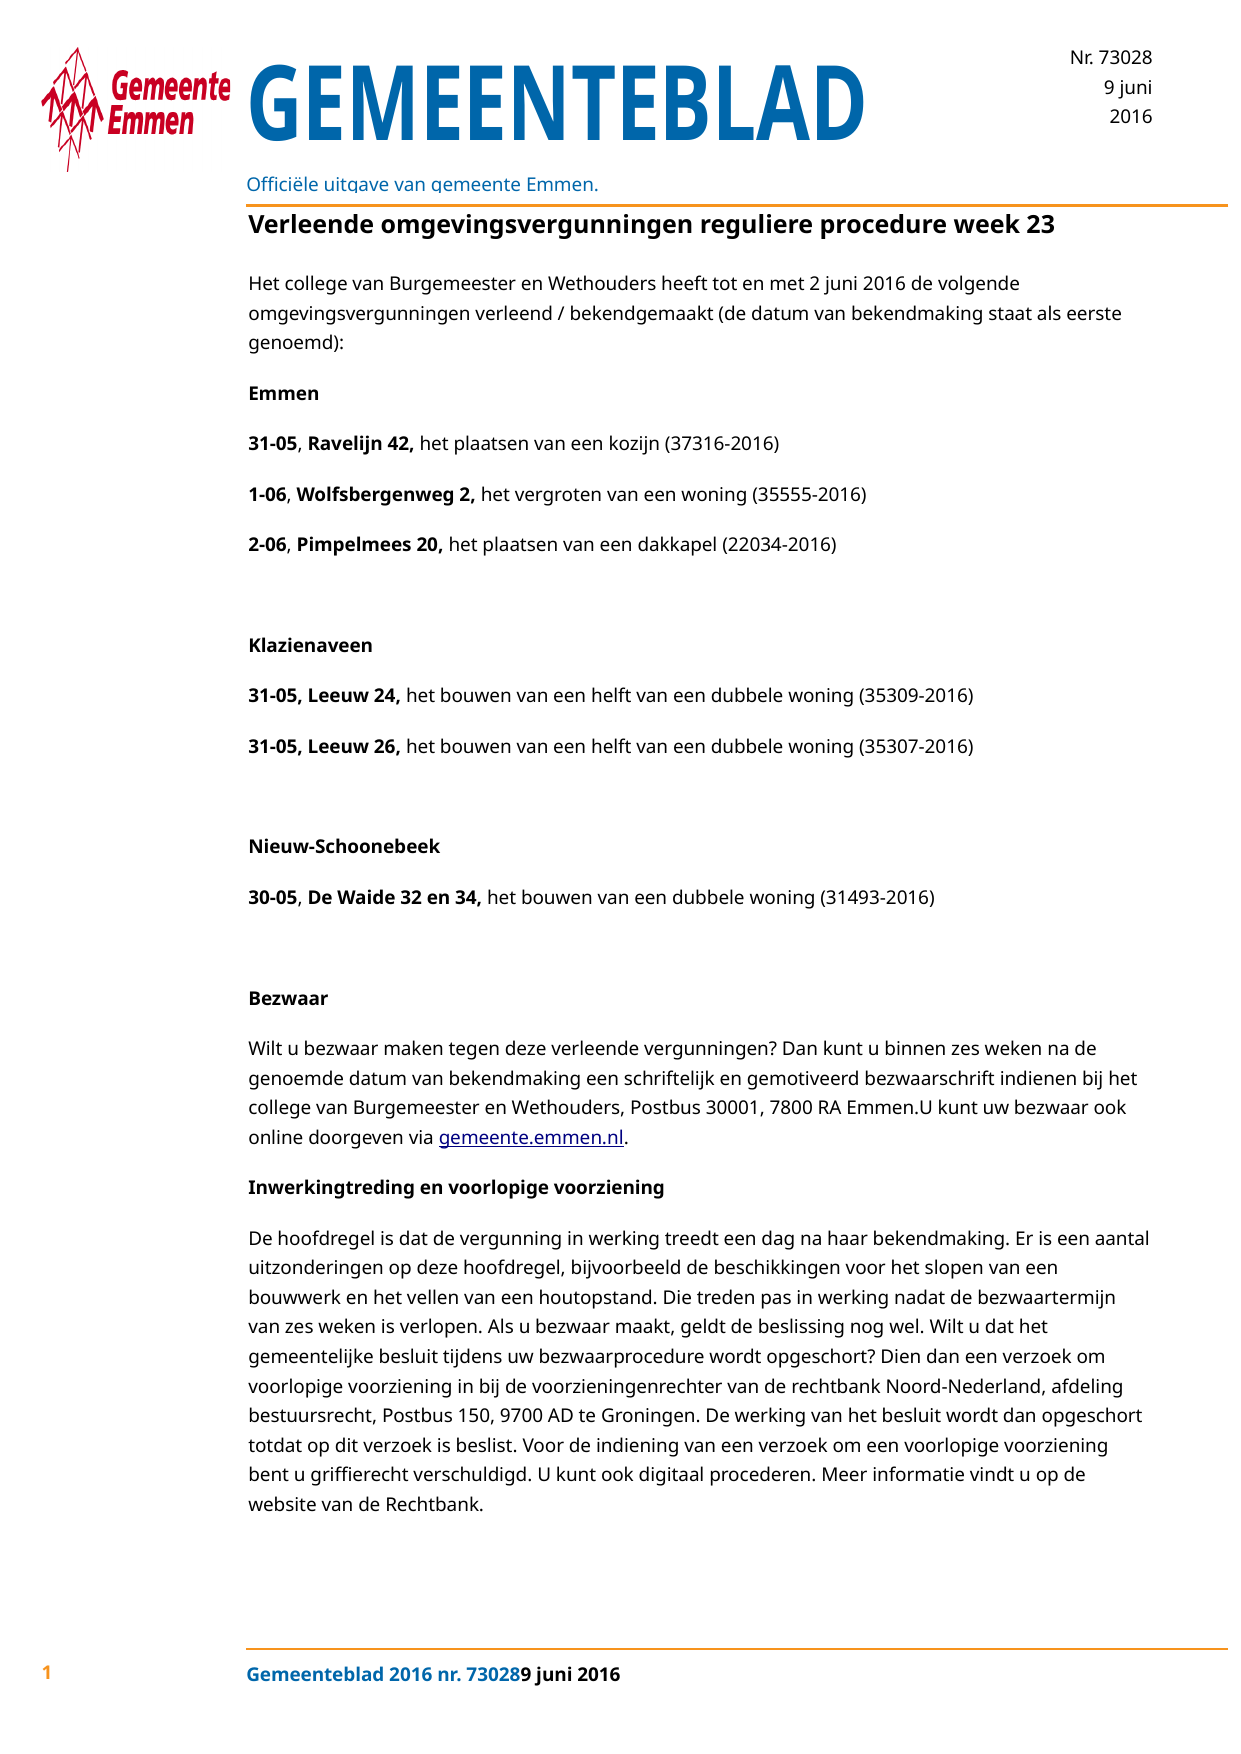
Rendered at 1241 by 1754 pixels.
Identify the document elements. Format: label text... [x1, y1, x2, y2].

text 31-05, Ravelijn 42, het plaatsen van een kozijn (37316-2016) [248, 430, 1152, 456]
text Inwerkingtreding en voorlopige voorziening [248, 1174, 1152, 1200]
text Klazienaveen [248, 632, 1152, 658]
text De hoofdregel is dat de vergunning in werking treedt een dag na haar bekendmaking. Er is een aantal uitzonderingen op deze hoofdregel, bijvoorbeeld de beschikkingen voor het slopen van een bouwwerk en het vellen van een houtopstand. Die treden pas in werking nadat de bezwaartermijn van zes weken is verlopen. Als u bezwaar maakt, geldt de beslissing nog wel. Wilt u dat het gemeentelijke besluit tijdens uw bezwaarprocedure wordt opgeschort? Dien dan een verzoek om voorlopige voorziening in bij de voorzieningenrechter van de rechtbank Noord-Nederland, afdeling bestuursrecht, Postbus 150, 9700 AD te Groningen. De werking van het besluit wordt dan opgeschort totdat op dit verzoek is beslist. Voor de indiening van een verzoek om een voorlopige voorziening bent u griffierecht verschuldigd. U kunt ook digitaal procederen. Meer informatie vindt u op de website van de Rechtbank. [248, 1225, 1152, 1517]
text 31-05, Leeuw 24, het bouwen van een helft van een dubbele woning (35309-2016) [248, 682, 1152, 708]
text 31-05, Leeuw 26, het bouwen van een helft van een dubbele woning (35307-2016) [248, 733, 1152, 758]
picture [41, 47, 231, 172]
text 2-06, Pimpelmees 20, het plaatsen van een dakkapel (22034-2016) [248, 531, 1152, 557]
text Bezwaar [248, 985, 1152, 1011]
text Nieuw-Schoonebeek [248, 834, 1152, 859]
text Verleende omgevingsvergunningen reguliere procedure week 23 [248, 207, 1152, 241]
text Emmen [248, 380, 1152, 406]
text 30-05, De Waide 32 en 34, het bouwen van een dubbele woning (31493-2016) [248, 884, 1152, 910]
text Het college van Burgemeester en Wethouders heeft tot en met 2 juni 2016 de volgende omgevingsvergunningen verleend / bekendgemaakt (de datum van bekendmaking staat als eerste genoemd): [248, 270, 1152, 355]
text 1-06, Wolfsbergenweg 2, het vergroten van een woning (35555-2016) [248, 481, 1152, 506]
text Wilt u bezwaar maken tegen deze verleende vergunningen? Dan kunt u binnen zes weken na de genoemde datum van bekendmaking een schriftelijk en gemotiveerd bezwaarschrift indienen bij het college van Burgemeester en Wethouders, Postbus 30001, 7800 RA Emmen.U kunt uw bezwaar ook online doorgeven via gemeente.emmen.nl. [248, 1035, 1152, 1150]
